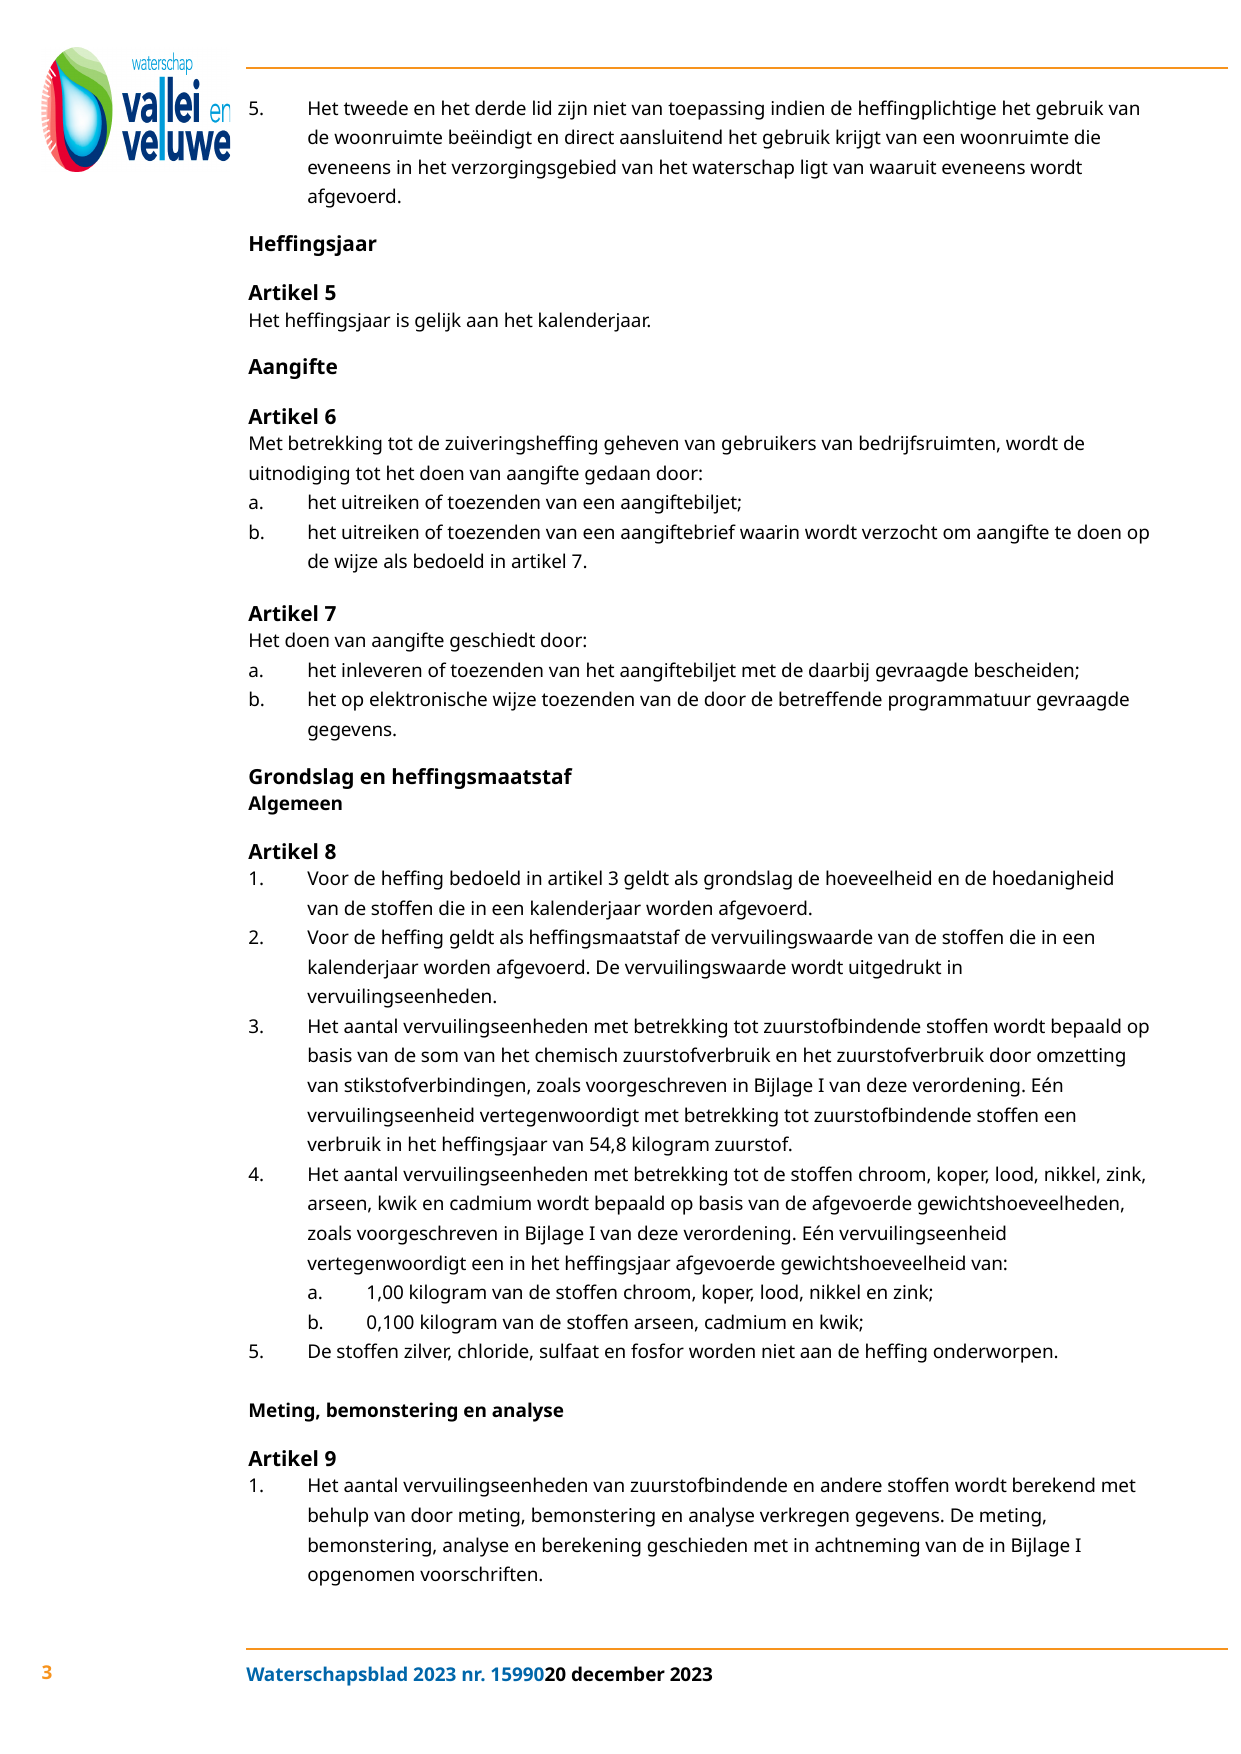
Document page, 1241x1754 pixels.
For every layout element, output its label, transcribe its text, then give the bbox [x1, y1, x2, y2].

list Het tweede en het derde lid zijn niet van toepassing indien de heffingplichtige het gebruik van de woonruimte beëindigt en direct aansluitend het gebruik krijgt van een woonruimte die eveneens in het verzorgingsgebied van het waterschap ligt van waaruit eveneens wordt afgevoerd. [248, 95, 1152, 209]
text Het doen van aangifte geschiedt door: [248, 627, 1152, 653]
list 1,00 kilogram van de stoffen chroom, koper, lood, nikkel en zink; [307, 1279, 1152, 1305]
list Voor de heffing geldt als heffingsmaatstaf de vervuilingswaarde van de stoffen die in een kalenderjaar worden afgevoerd. De vervuilingswaarde wordt uitgedrukt in vervuilingseenheden. [248, 924, 1152, 1009]
text Grondslag en heffingsmaatstaf [248, 762, 1152, 790]
list De stoffen zilver, chloride, sulfaat en fosfor worden niet aan de heffing onderworpen. [248, 1338, 1152, 1364]
text Artikel 6 [248, 402, 1152, 430]
list het op elektronische wijze toezenden van de door de betreffende programmatuur gevraagde gegevens. [248, 687, 1152, 742]
list Het aantal vervuilingseenheden van zuurstofbindende en andere stoffen wordt berekend met behulp van door meting, bemonstering en analyse verkregen gegevens. De meting, bemonstering, analyse en berekening geschieden met in achtneming van de in Bijlage I opgenomen voorschriften. [248, 1473, 1152, 1587]
list Het aantal vervuilingseenheden met betrekking tot zuurstofbindende stoffen wordt bepaald op basis van de som van het chemisch zuurstofverbruik en het zuurstofverbruik door omzetting van stikstofverbindingen, zoals voorgeschreven in Bijlage I van deze verordening. Eén vervuilingseenheid vertegenwoordigt met betrekking tot zuurstofbindende stoffen een verbruik in het heffingsjaar van 54,8 kilogram zuurstof. [248, 1013, 1152, 1157]
text Artikel 5 [248, 278, 1152, 307]
text Artikel 7 [248, 599, 1152, 627]
text Met betrekking tot de zuiveringsheffing geheven van gebruikers van bedrijfsruimten, wordt de uitnodiging tot het doen van aangifte gedaan door: [248, 430, 1152, 486]
list Voor de heffing bedoeld in artikel 3 geldt als grondslag de hoeveelheid en de hoedanigheid van de stoffen die in een kalenderjaar worden afgevoerd. [248, 865, 1152, 921]
list 0,100 kilogram van de stoffen arseen, cadmium en kwik; [307, 1309, 1152, 1335]
list Het aantal vervuilingseenheden met betrekking tot de stoffen chroom, koper, lood, nikkel, zink, arseen, kwik en cadmium wordt bepaald op basis van de afgevoerde gewichtshoeveelheden, zoals voorgeschreven in Bijlage I van deze verordening. Eén vervuilingseenheid vertegenwoordigt een in het heffingsjaar afgevoerde gewichtshoeveelheid van: [248, 1161, 1152, 1276]
list het uitreiken of toezenden van een aangiftebrief waarin wordt verzocht om aangifte te doen op de wijze als bedoeld in artikel 7. [248, 519, 1152, 574]
list het uitreiken of toezenden van een aangiftebiljet; [248, 489, 1152, 515]
list het inleveren of toezenden van het aangiftebiljet met de daarbij gevraagde bescheiden; [248, 657, 1152, 683]
text Artikel 9 [248, 1444, 1152, 1473]
text Algemeen [248, 790, 1152, 816]
text Meting, bemonstering en analyse [248, 1398, 1152, 1423]
text Het heffingsjaar is gelijk aan het kalenderjaar. [248, 307, 1152, 333]
picture [41, 47, 231, 172]
text Heffingsjaar [248, 229, 1152, 258]
text Aangifte [248, 352, 1152, 381]
text Artikel 8 [248, 837, 1152, 865]
